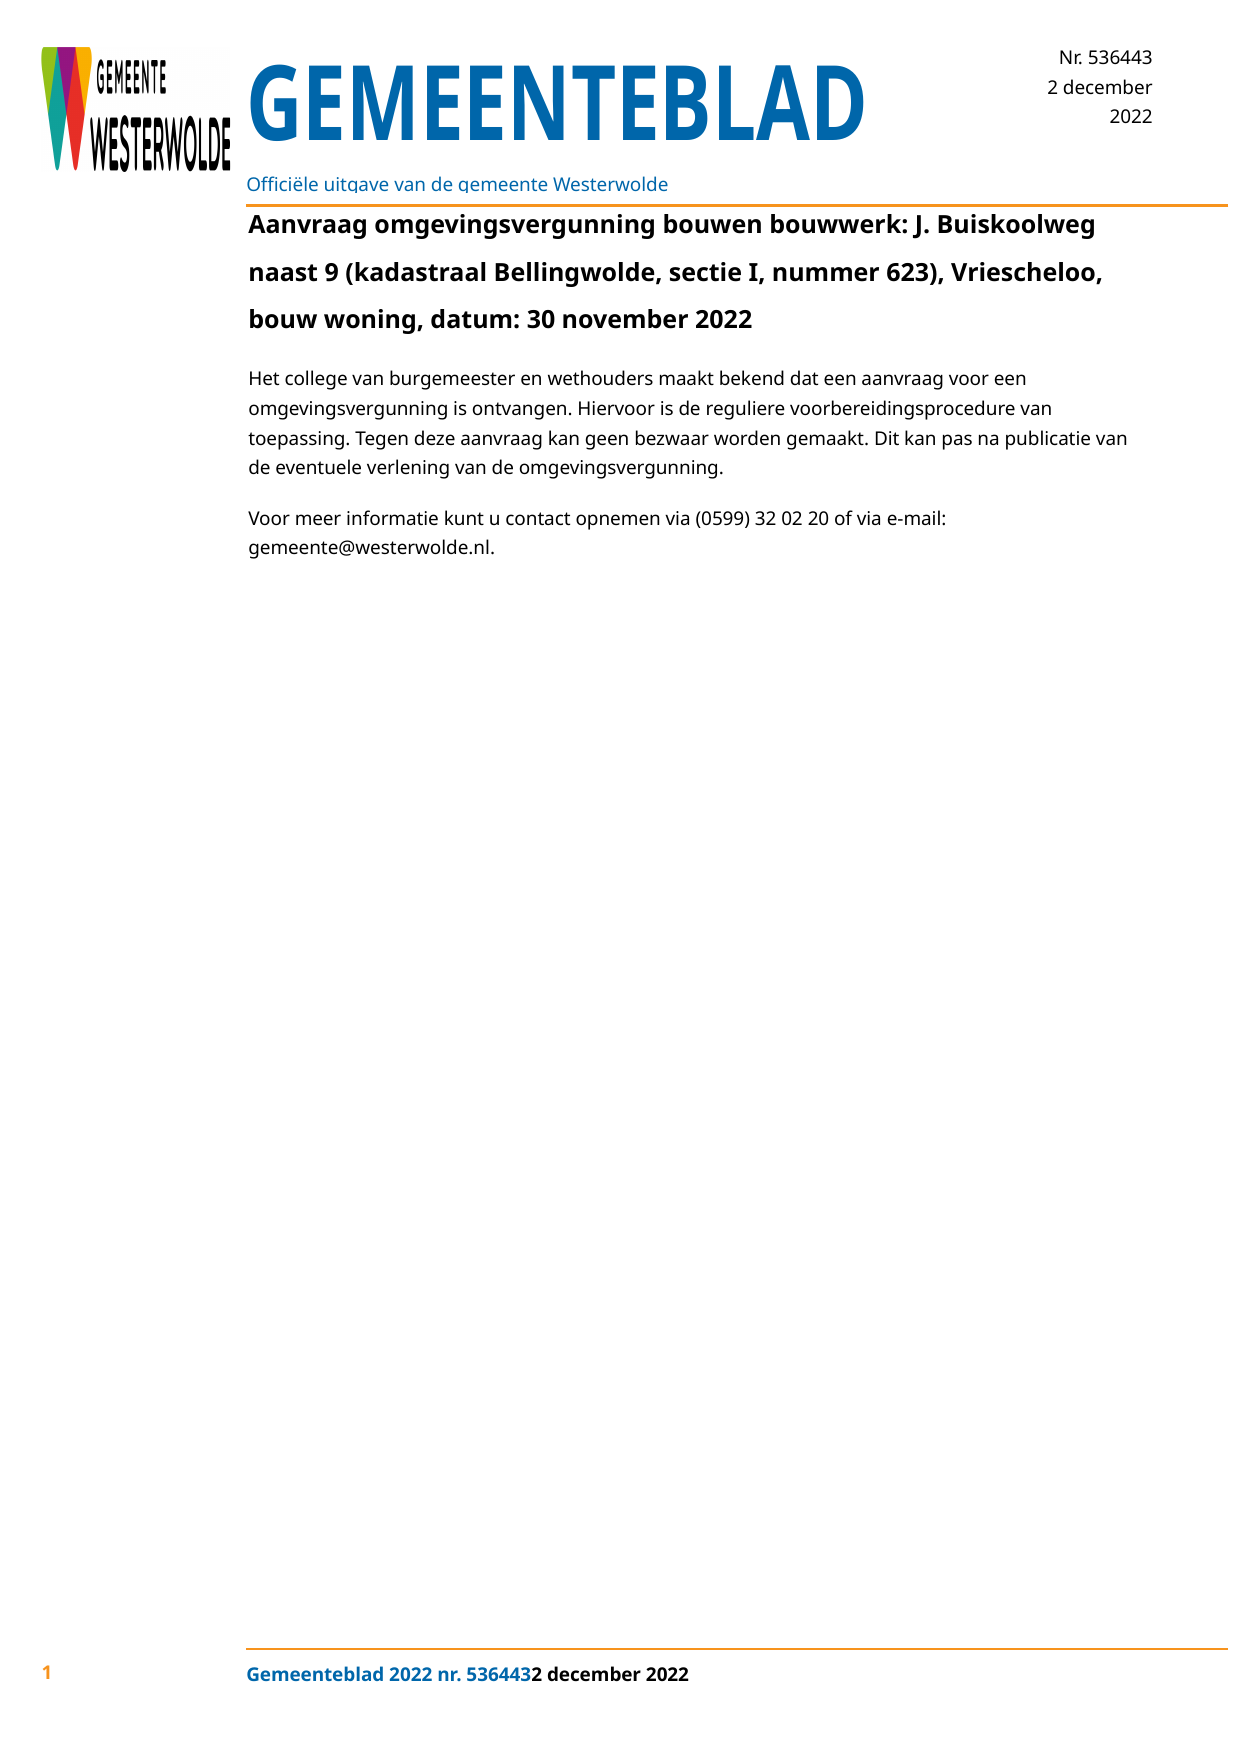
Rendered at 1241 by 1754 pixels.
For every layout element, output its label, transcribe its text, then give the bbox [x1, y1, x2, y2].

text Het college van burgemeester en wethouders maakt bekend dat een aanvraag voor een omgevingsvergunning is ontvangen. Hiervoor is de reguliere voorbereidingsprocedure van toepassing. Tegen deze aanvraag kan geen bezwaar worden gemaakt. Dit kan pas na publicatie van de eventuele verlening van de omgevingsvergunning. [248, 366, 1152, 480]
text Voor meer informatie kunt u contact opnemen via (0599) 32 02 20 of via e-mail: gemeente@westerwolde.nl. [248, 505, 1152, 560]
picture [41, 47, 231, 172]
text Aanvraag omgevingsvergunning bouwen bouwwerk: J. Buiskoolweg naast 9 (kadastraal Bellingwolde, sectie I, nummer 623), Vriescheloo, bouw woning, datum: 30 november 2022 [248, 207, 1152, 336]
